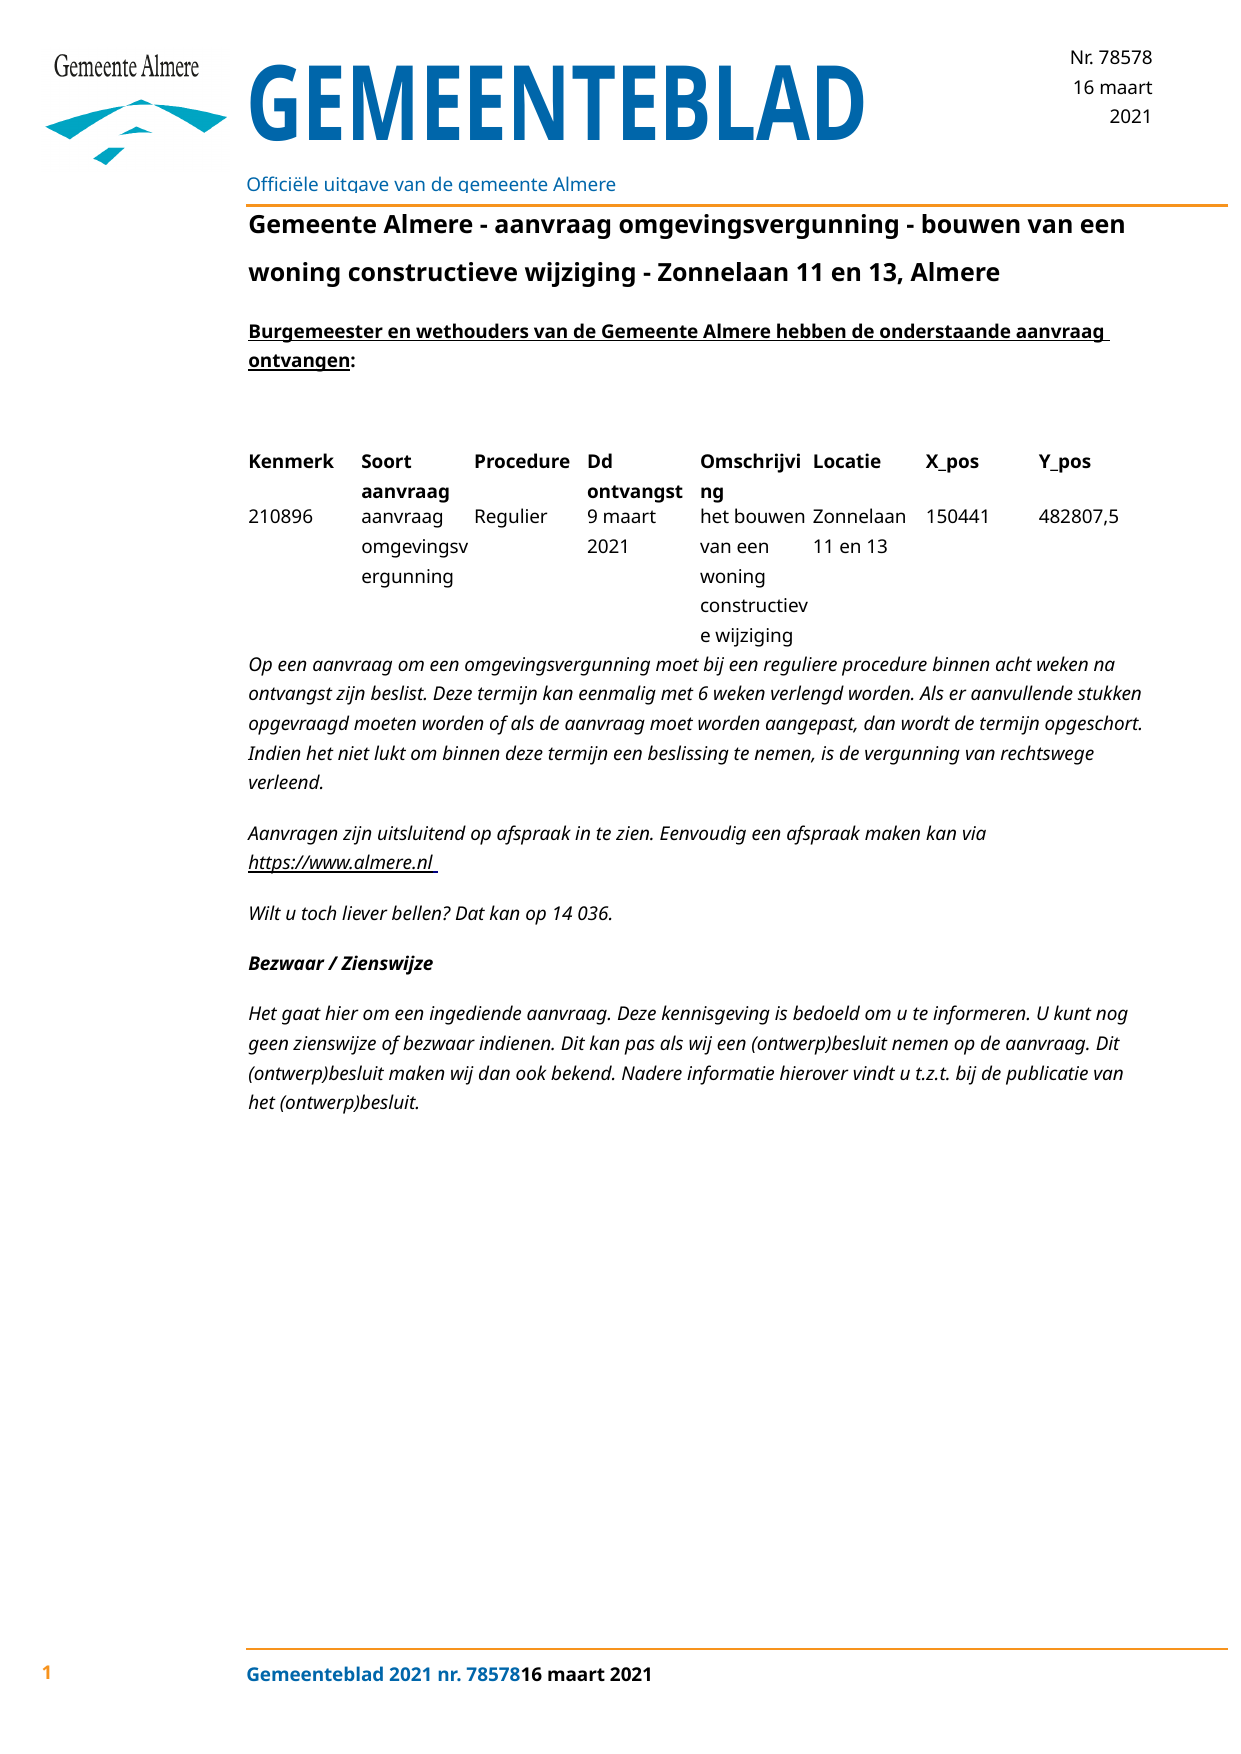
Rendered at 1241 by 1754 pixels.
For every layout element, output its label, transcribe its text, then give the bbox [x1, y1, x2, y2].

text Gemeente Almere - aanvraag omgevingsvergunning - bouwen van een woning constructieve wijziging - Zonnelaan 11 en 13, Almere [248, 207, 1152, 288]
picture [41, 47, 231, 172]
table_header Y_pos [1039, 449, 1152, 504]
table_header Procedure [474, 449, 587, 504]
table_header Dd ontvangst [587, 449, 700, 504]
table_header X_pos [926, 449, 1038, 504]
table_header Omschrijving [700, 449, 813, 504]
table_cell Regulier [474, 504, 587, 648]
text Het gaat hier om een ingediende aanvraag. Deze kennisgeving is bedoeld om u te informeren. U kunt nog geen zienswijze of bezwaar indienen. Dit kan pas als wij een (ontwerp)besluit nemen op de aanvraag. Dit (ontwerp)besluit maken wij dan ook bekend. Nadere informatie hierover vindt u t.z.t. bij de publicatie van het (ontwerp)besluit. [248, 1001, 1152, 1115]
table_header Soort aanvraag [361, 449, 474, 504]
table_cell het bouwen van een woning constructieve wijziging [700, 504, 813, 648]
text Burgemeester en wethouders van de Gemeente Almere hebben de onderstaande aanvraag ontvangen: [248, 318, 1152, 373]
text Wilt u toch liever bellen? Dat kan op 14 036. [248, 900, 1152, 926]
table_cell aanvraag omgevingsvergunning [361, 504, 474, 648]
table_cell 482807,5 [1039, 504, 1152, 648]
table_header Locatie [813, 449, 926, 504]
text Bezwaar / Zienswijze [248, 950, 1152, 976]
table_header Kenmerk [248, 449, 361, 504]
text Op een aanvraag om een omgevingsvergunning moet bij een reguliere procedure binnen acht weken na ontvangst zijn beslist. Deze termijn kan eenmalig met 6 weken verlengd worden. Als er aanvullende stukken opgevraagd moeten worden of als de aanvraag moet worden aangepast, dan wordt de termijn opgeschort. Indien het niet lukt om binnen deze termijn een beslissing te nemen, is de vergunning van rechtswege verleend. [248, 651, 1152, 795]
table_cell 210896 [248, 504, 361, 648]
text Aanvragen zijn uitsluitend op afspraak in te zien. Eenvoudig een afspraak maken kan via https://www.almere.nl [248, 820, 1152, 875]
table_cell 150441 [926, 504, 1038, 648]
table_cell 9 maart 2021 [587, 504, 700, 648]
table_cell Zonnelaan 11 en 13 [813, 504, 926, 648]
